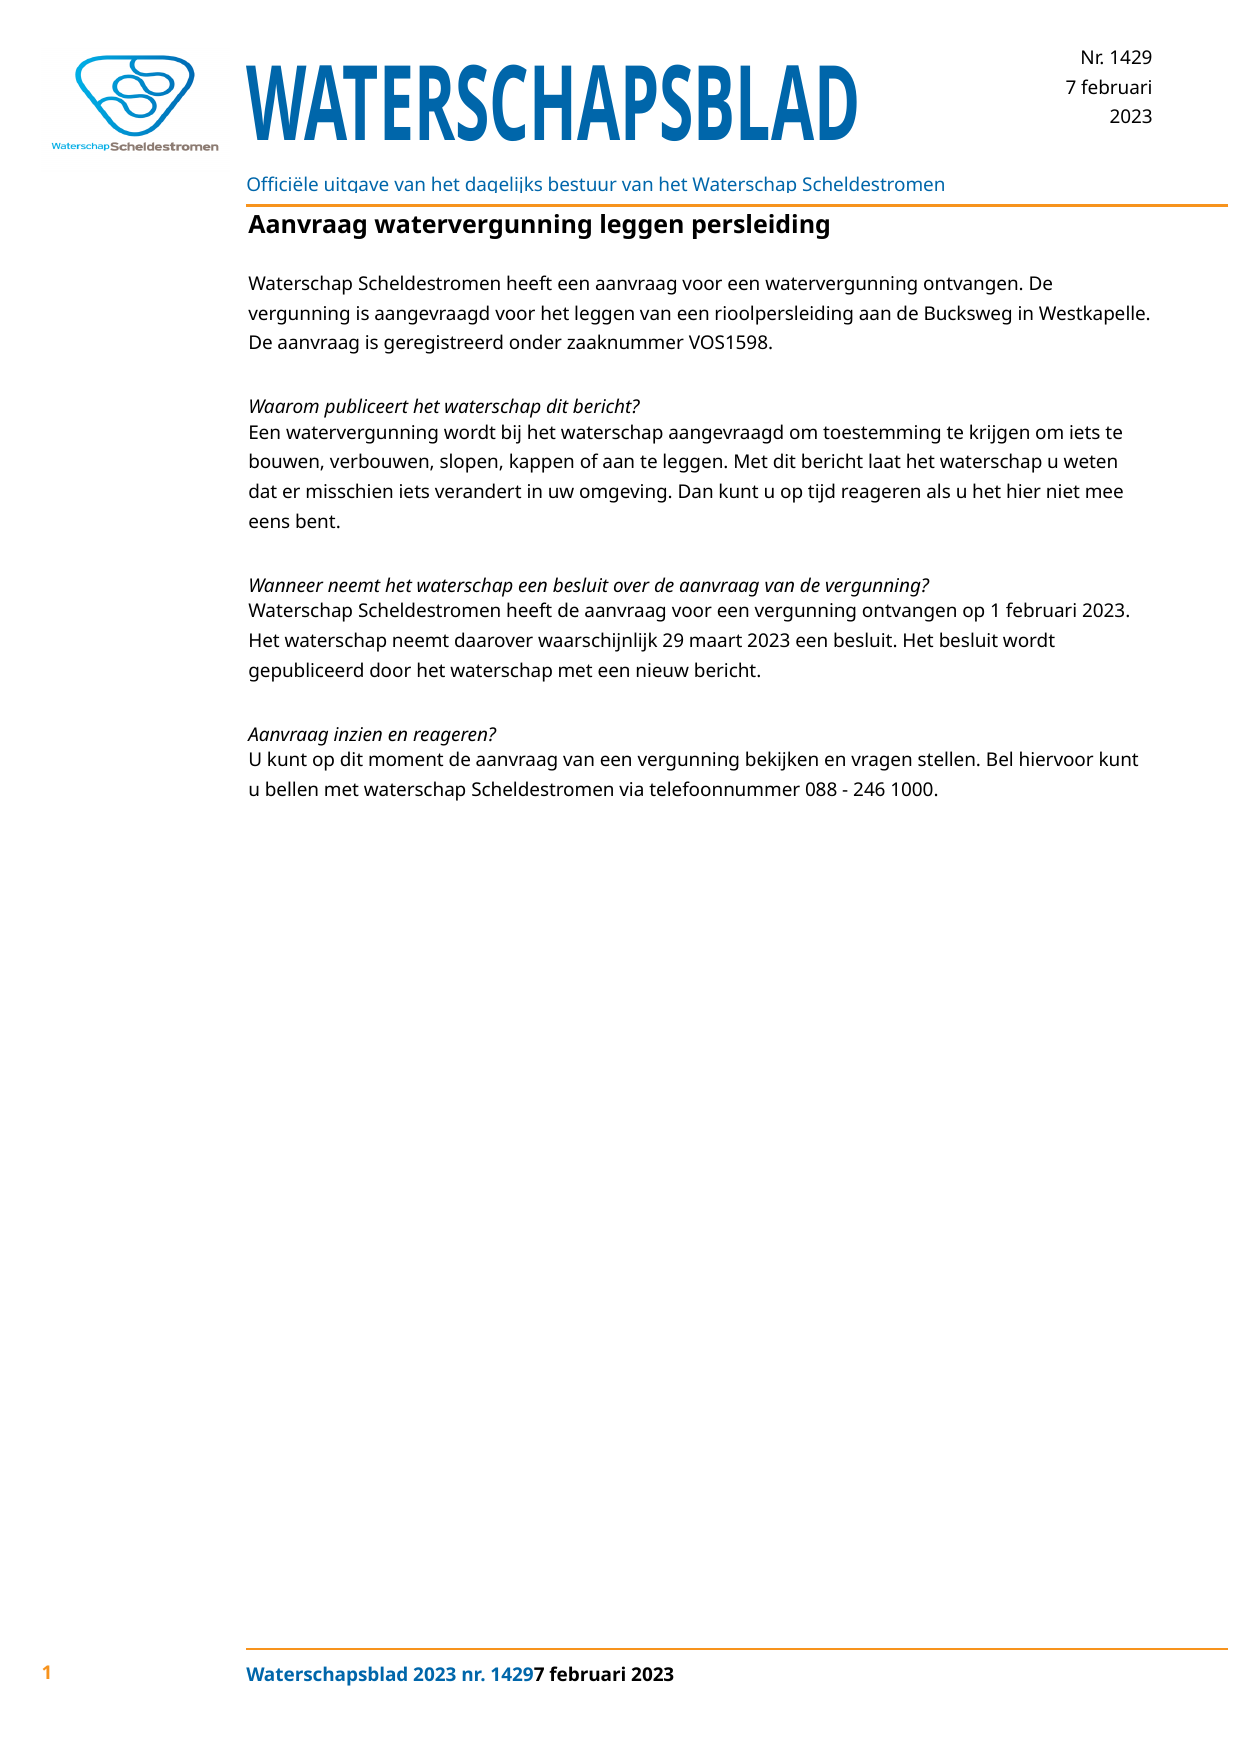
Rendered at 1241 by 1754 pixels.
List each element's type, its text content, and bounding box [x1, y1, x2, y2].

text U kunt op dit moment de aanvraag van een vergunning bekijken en vragen stellen. Bel hiervoor kunt u bellen met waterschap Scheldestromen via telefoonnummer 088 - 246 1000. [248, 746, 1152, 802]
picture [41, 47, 231, 172]
text Waterschap Scheldestromen heeft een aanvraag voor een watervergunning ontvangen. De vergunning is aangevraagd voor het leggen van een rioolpersleiding aan de Bucksweg in Westkapelle. De aanvraag is geregistreerd onder zaaknummer VOS1598. [248, 270, 1152, 355]
text Aanvraag watervergunning leggen persleiding [248, 207, 1152, 241]
text Een watervergunning wordt bij het waterschap aangevraagd om toestemming te krijgen om iets te bouwen, verbouwen, slopen, kappen of aan te leggen. Met dit bericht laat het waterschap u weten dat er misschien iets verandert in uw omgeving. Dan kunt u op tijd reageren als u het hier niet mee eens bent. [248, 419, 1152, 534]
text Waterschap Scheldestromen heeft de aanvraag voor een vergunning ontvangen op 1 februari 2023. Het waterschap neemt daarover waarschijnlijk 29 maart 2023 een besluit. Het besluit wordt gepubliceerd door het waterschap met een nieuw bericht. [248, 598, 1152, 682]
text Wanneer neemt het waterschap een besluit over de aanvraag van de vergunning? [248, 572, 1152, 598]
text Waarom publiceert het waterschap dit bericht? [248, 393, 1152, 419]
text Aanvraag inzien en reageren? [248, 721, 1152, 746]
